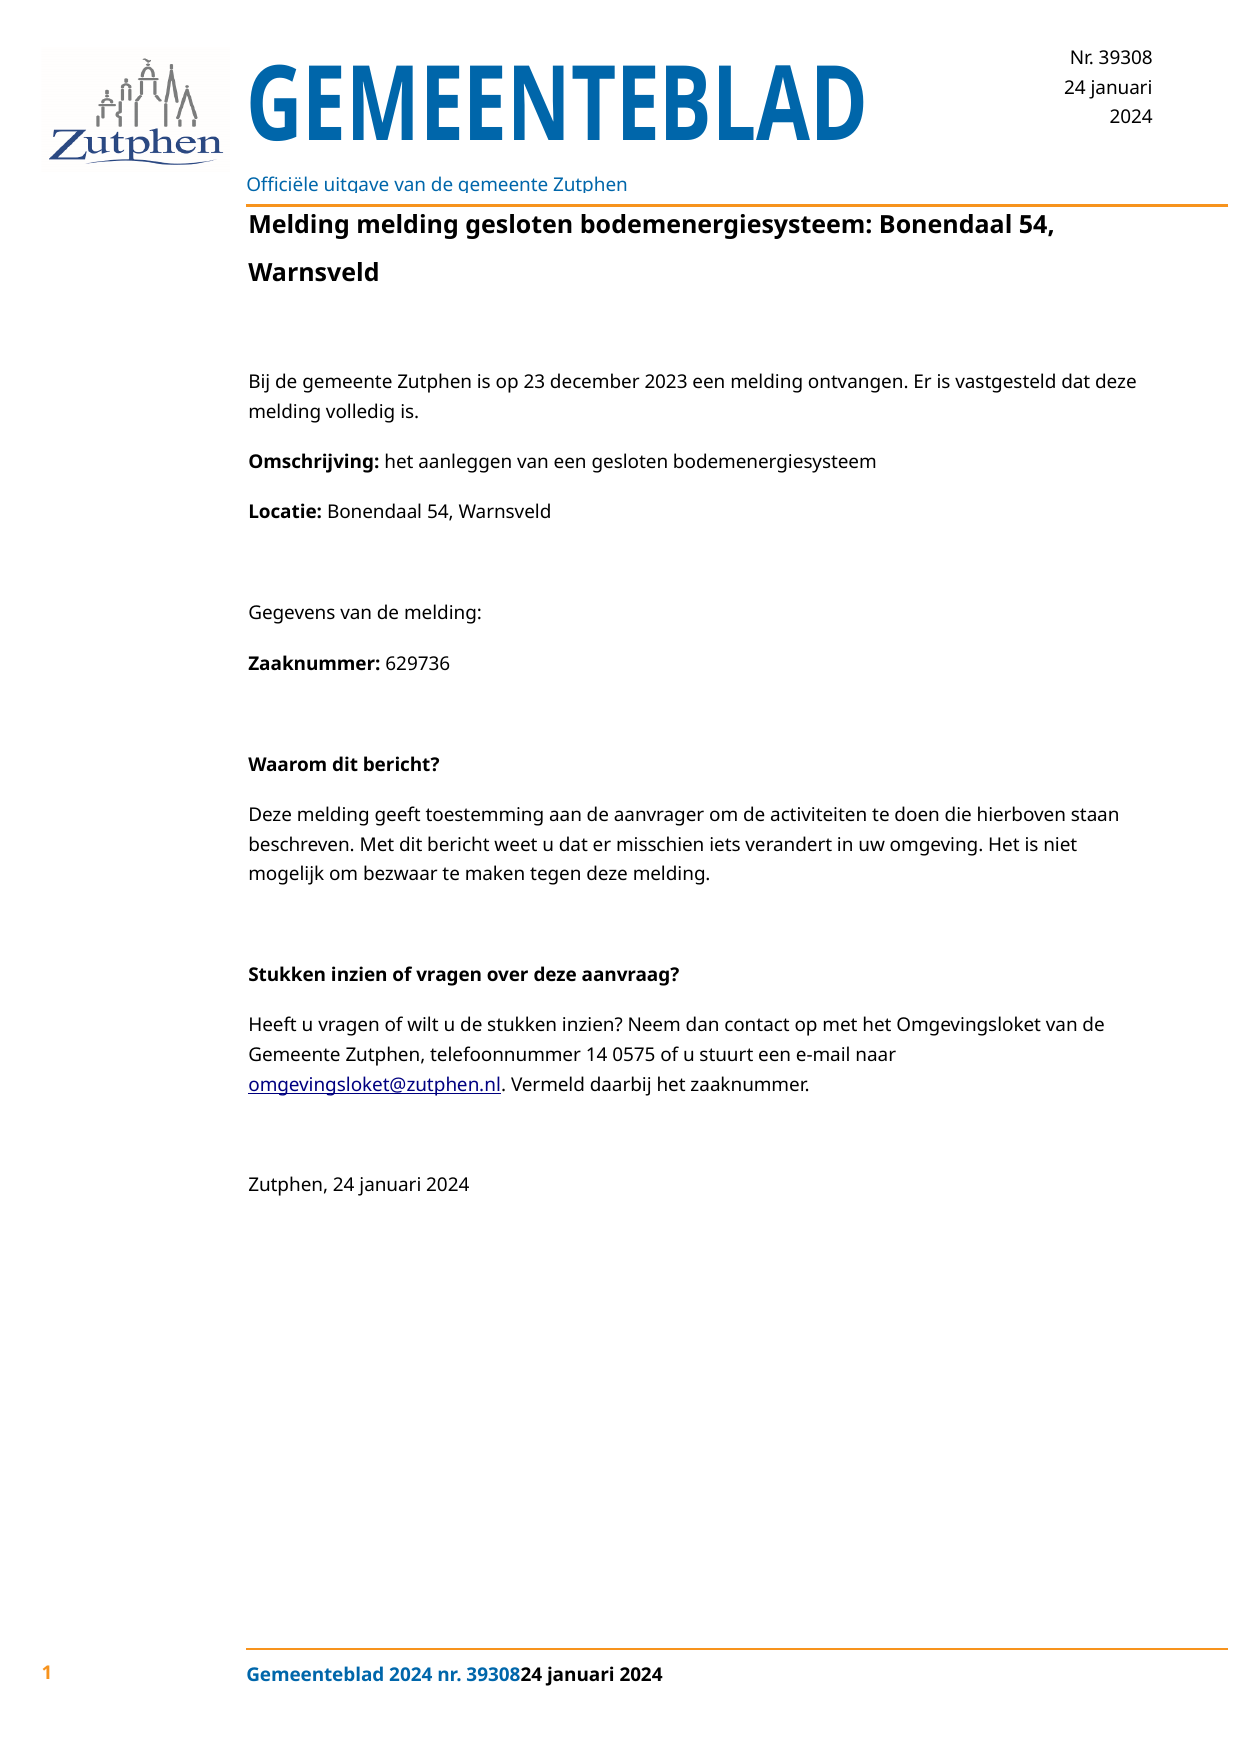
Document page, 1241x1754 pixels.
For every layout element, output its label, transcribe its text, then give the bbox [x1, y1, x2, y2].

picture [41, 47, 231, 172]
text Waarom dit bericht? [248, 751, 1152, 777]
text Zutphen, 24 januari 2024 [248, 1172, 1152, 1197]
text Stukken inzien of vragen over deze aanvraag? [248, 961, 1152, 987]
text Melding melding gesloten bodemenergiesysteem: Bonendaal 54, Warnsveld [248, 207, 1152, 288]
text Omschrijving: het aanleggen van een gesloten bodemenergiesysteem [248, 448, 1152, 474]
text Deze melding geeft toestemming aan de aanvrager om de activiteiten te doen die hierboven staan beschreven. Met dit bericht weet u dat er misschien iets verandert in uw omgeving. Het is niet mogelijk om bezwaar te maken tegen deze melding. [248, 801, 1152, 886]
text Gegevens van de melding: [248, 599, 1152, 625]
text Bij de gemeente Zutphen is op 23 december 2023 een melding ontvangen. Er is vastgesteld dat deze melding volledig is. [248, 368, 1152, 424]
text Locatie: Bonendaal 54, Warnsveld [248, 499, 1152, 524]
text Heeft u vragen of wilt u de stukken inzien? Neem dan contact op met het Omgevingsloket van de Gemeente Zutphen, telefoonnummer 14 0575 of u stuurt een e-mail naar omgevingsloket@zutphen.nl. Vermeld daarbij het zaaknummer. [248, 1012, 1152, 1097]
text Zaaknummer: 629736 [248, 650, 1152, 676]
